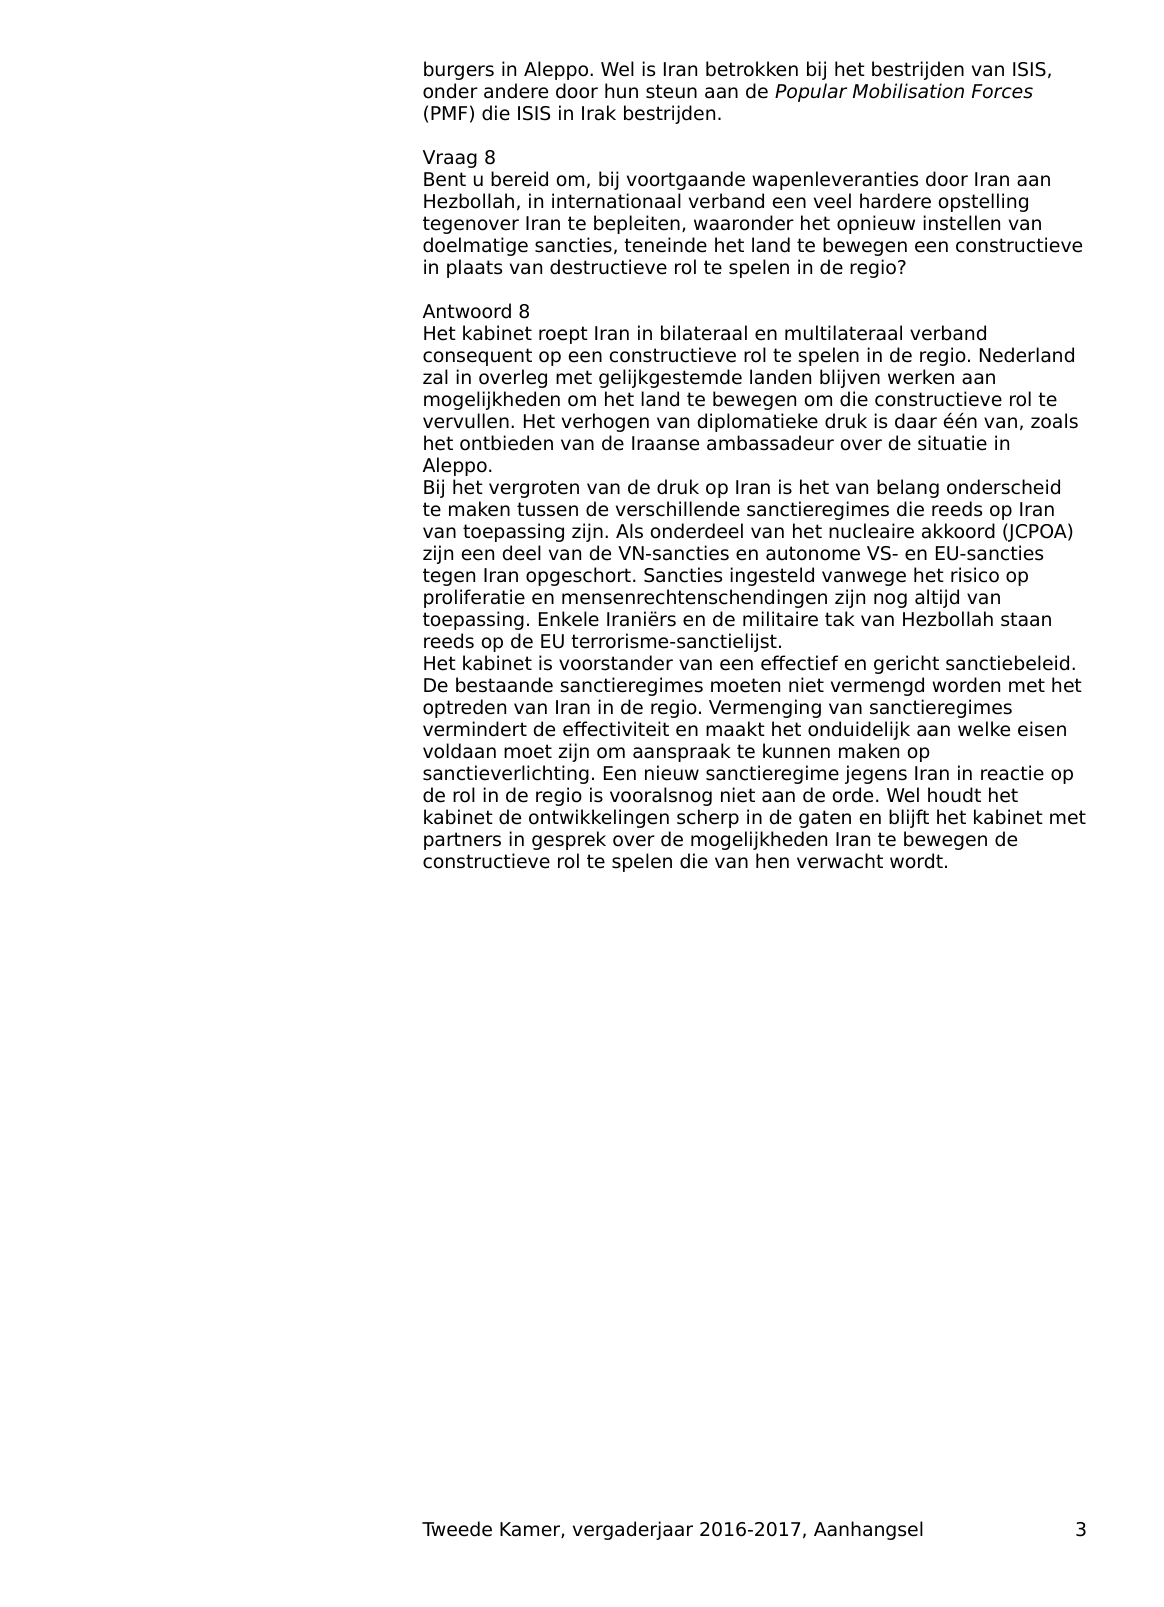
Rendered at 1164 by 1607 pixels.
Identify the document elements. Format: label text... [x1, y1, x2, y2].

text Het kabinet is voorstander van een effectief en gericht sanctiebeleid. De bestaande sanctieregimes moeten niet vermengd worden met het optreden van Iran in de regio. Vermenging van sanctieregimes vermindert de effectiviteit en maakt het onduidelijk aan welke eisen voldaan moet zijn om aanspraak te kunnen maken op sanctieverlichting. Een nieuw sanctieregime jegens Iran in reactie op de rol in de regio is vooralsnog niet aan de orde. Wel houdt het kabinet de ontwikkelingen scherp in de gaten en blijft het kabinet met partners in gesprek over de mogelijkheden Iran te bewegen de constructieve rol te spelen die van hen verwacht wordt. [422, 653, 1087, 873]
text Bij het vergroten van de druk op Iran is het van belang onderscheid te maken tussen de verschillende sanctieregimes die reeds op Iran van toepassing zijn. Als onderdeel van het nucleaire akkoord (JCPOA) zijn een deel van de VN-sancties en autonome VS- en EU-sancties tegen Iran opgeschort. Sancties ingesteld vanwege het risico op proliferatie en mensenrechtenschendingen zijn nog altijd van toepassing. Enkele Iraniërs en de militaire tak van Hezbollah staan reeds op de EU terrorisme-sanctielijst. [422, 477, 1087, 653]
text Bent u bereid om, bij voortgaande wapenleveranties door Iran aan Hezbollah, in internationaal verband een veel hardere opstelling tegenover Iran te bepleiten, waaronder het opnieuw instellen van doelmatige sancties, teneinde het land te bewegen een constructieve in plaats van destructieve rol te spelen in de regio? [422, 169, 1087, 279]
text burgers in Aleppo. Wel is Iran betrokken bij het bestrijden van ISIS, onder andere door hun steun aan de Popular Mobilisation Forces (PMF) die ISIS in Irak bestrijden. [422, 59, 1087, 125]
text Vraag 8 [422, 147, 1087, 169]
text Het kabinet roept Iran in bilateraal en multilateraal verband consequent op een constructieve rol te spelen in de regio. Nederland zal in overleg met gelijkgestemde landen blijven werken aan mogelijkheden om het land te bewegen om die constructieve rol te vervullen. Het verhogen van diplomatieke druk is daar één van, zoals het ontbieden van de Iraanse ambassadeur over de situatie in Aleppo. [422, 323, 1087, 477]
text Antwoord 8 [422, 301, 1087, 323]
